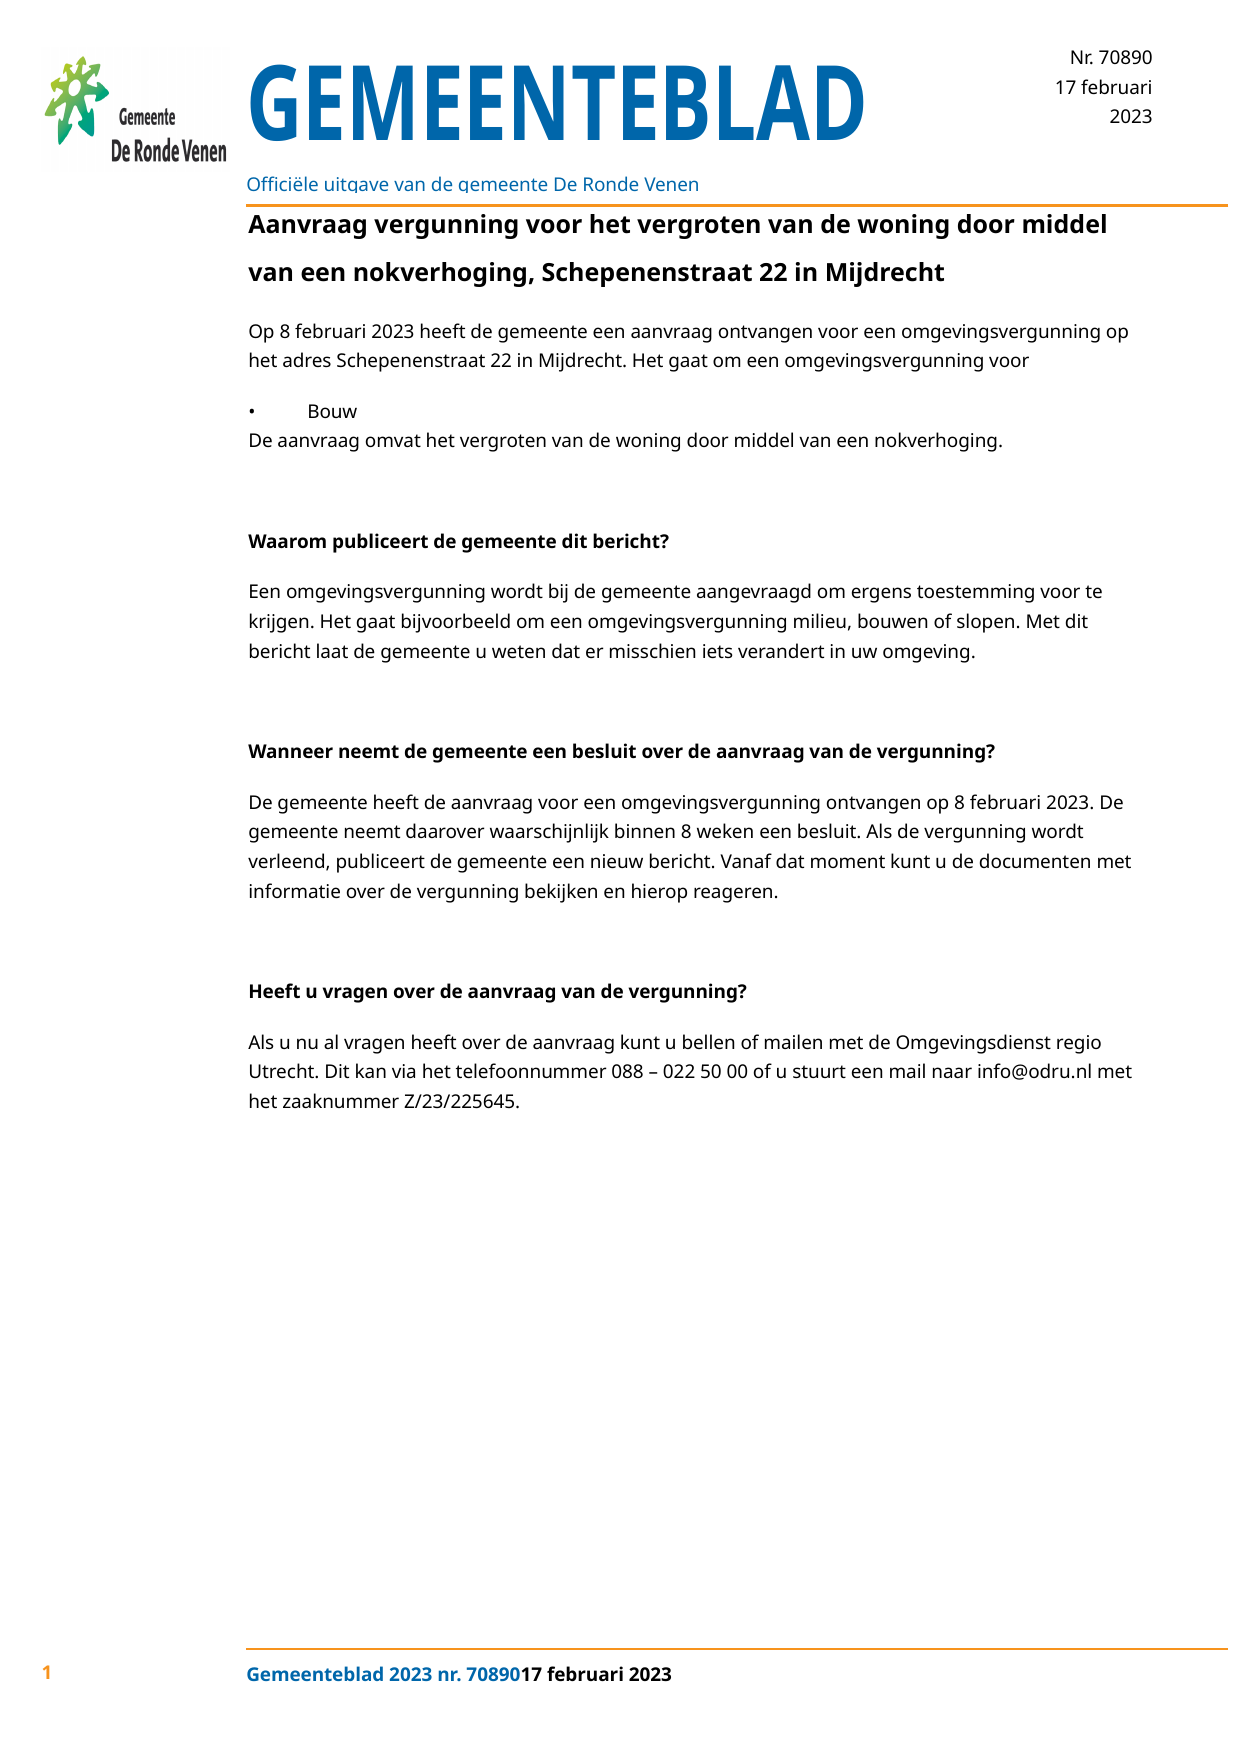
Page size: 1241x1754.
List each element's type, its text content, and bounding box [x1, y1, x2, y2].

picture [41, 47, 231, 172]
text Een omgevingsvergunning wordt bij de gemeente aangevraagd om ergens toestemming voor te krijgen. Het gaat bijvoorbeeld om een omgevingsvergunning milieu, bouwen of slopen. Met dit bericht laat de gemeente u weten dat er misschien iets verandert in uw omgeving. [248, 579, 1152, 664]
text Wanneer neemt de gemeente een besluit over de aanvraag van de vergunning? [248, 739, 1152, 764]
text Op 8 februari 2023 heeft de gemeente een aanvraag ontvangen voor een omgevingsvergunning op het adres Schepenenstraat 22 in Mijdrecht. Het gaat om een omgevingsvergunning voor [248, 318, 1152, 373]
text Als u nu al vragen heeft over de aanvraag kunt u bellen of mailen met de Omgevingsdienst regio Utrecht. Dit kan via het telefoonnummer 088 – 022 50 00 of u stuurt een mail naar info@odru.nl met het zaaknummer Z/23/225645. [248, 1029, 1152, 1114]
list Bouw [248, 398, 1152, 424]
text Aanvraag vergunning voor het vergroten van de woning door middel van een nokverhoging, Schepenenstraat 22 in Mijdrecht [248, 207, 1152, 288]
text Waarom publiceert de gemeente dit bericht? [248, 528, 1152, 554]
text Heeft u vragen over de aanvraag van de vergunning? [248, 979, 1152, 1004]
text De aanvraag omvat het vergroten van de woning door middel van een nokverhoging. [248, 427, 1152, 453]
text De gemeente heeft de aanvraag voor een omgevingsvergunning ontvangen op 8 februari 2023. De gemeente neemt daarover waarschijnlijk binnen 8 weken een besluit. Als de vergunning wordt verleend, publiceert de gemeente een nieuw bericht. Vanaf dat moment kunt u de documenten met informatie over de vergunning bekijken en hierop reageren. [248, 789, 1152, 904]
